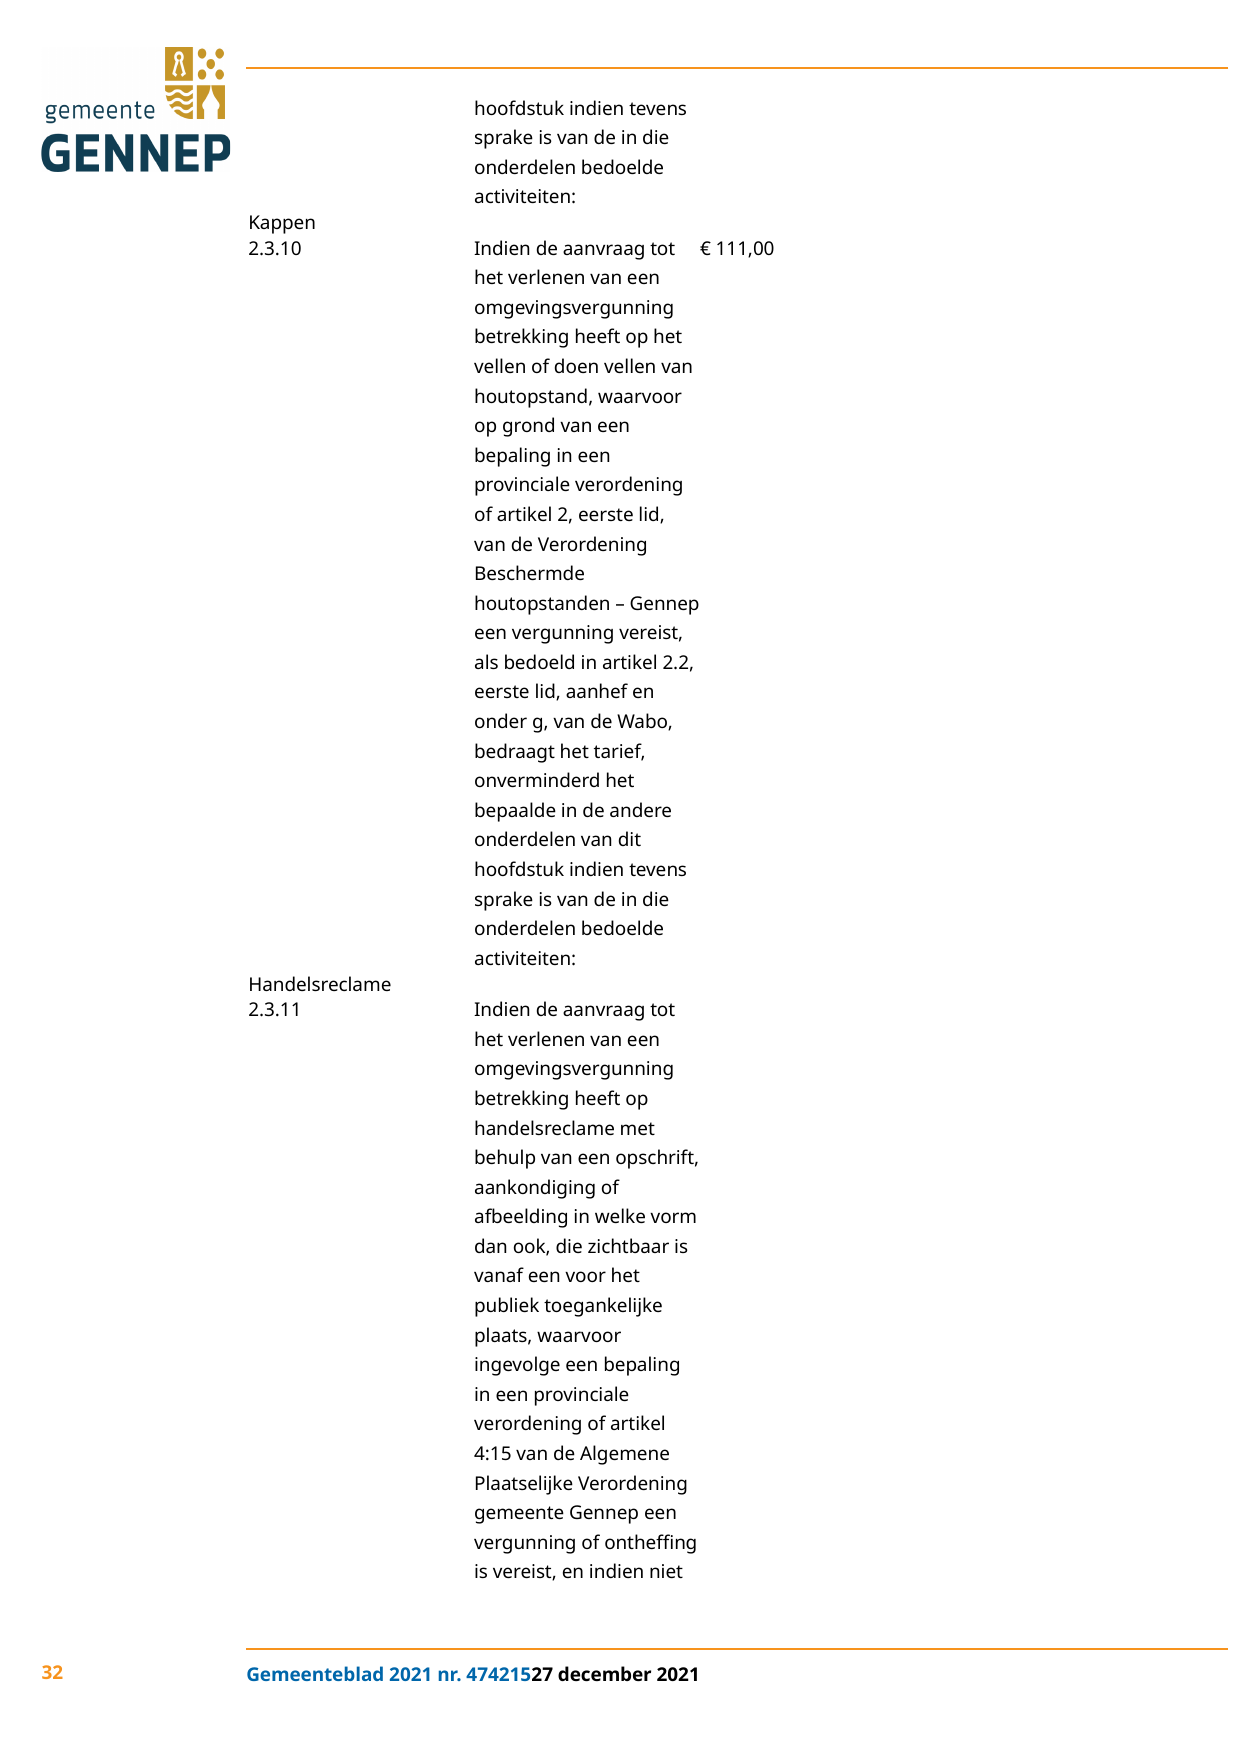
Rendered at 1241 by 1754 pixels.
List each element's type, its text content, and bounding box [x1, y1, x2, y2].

table_cell [926, 209, 1152, 235]
table_cell [926, 996, 1152, 1584]
table_cell Indien de aanvraag tot het verlenen van een omgevingsvergunning betrekking heeft op handelsreclame met behulp van een opschrift, aankondiging of afbeelding in welke vorm dan ook, die zichtbaar is vanaf een voor het publiek toegankelijke plaats, waarvoor ingevolge een bepaling in een provinciale verordening of artikel 4:15 van de Algemene Plaatselijke Verordening gemeente Gennep een vergunning of ontheffing is vereist, en indien niet [474, 996, 700, 1584]
table_cell [926, 95, 1152, 209]
table_cell Handelsreclame [248, 971, 926, 996]
table_cell [926, 235, 1152, 971]
table_cell [248, 95, 474, 209]
table_cell Kappen [248, 209, 926, 235]
table_cell 2.3.11 [248, 996, 474, 1584]
table_cell hoofdstuk indien tevens sprake is van de in die onderdelen bedoelde activiteiten: [474, 95, 700, 209]
table_cell [700, 95, 926, 209]
table_cell [926, 971, 1152, 996]
table_cell 2.3.10 [248, 235, 474, 971]
table_cell € 111,00 [700, 235, 926, 971]
table_cell [700, 996, 926, 1584]
picture [41, 47, 231, 172]
table_cell Indien de aanvraag tot het verlenen van een omgevingsvergunning betrekking heeft op het vellen of doen vellen van houtopstand, waarvoor op grond van een bepaling in een provinciale verordening of artikel 2, eerste lid, van de Verordening Beschermde houtopstanden – Gennep een vergunning vereist, als bedoeld in artikel 2.2, eerste lid, aanhef en onder g, van de Wabo, bedraagt het tarief, onverminderd het bepaalde in de andere onderdelen van dit hoofdstuk indien tevens sprake is van de in die onderdelen bedoelde activiteiten: [474, 235, 700, 971]
